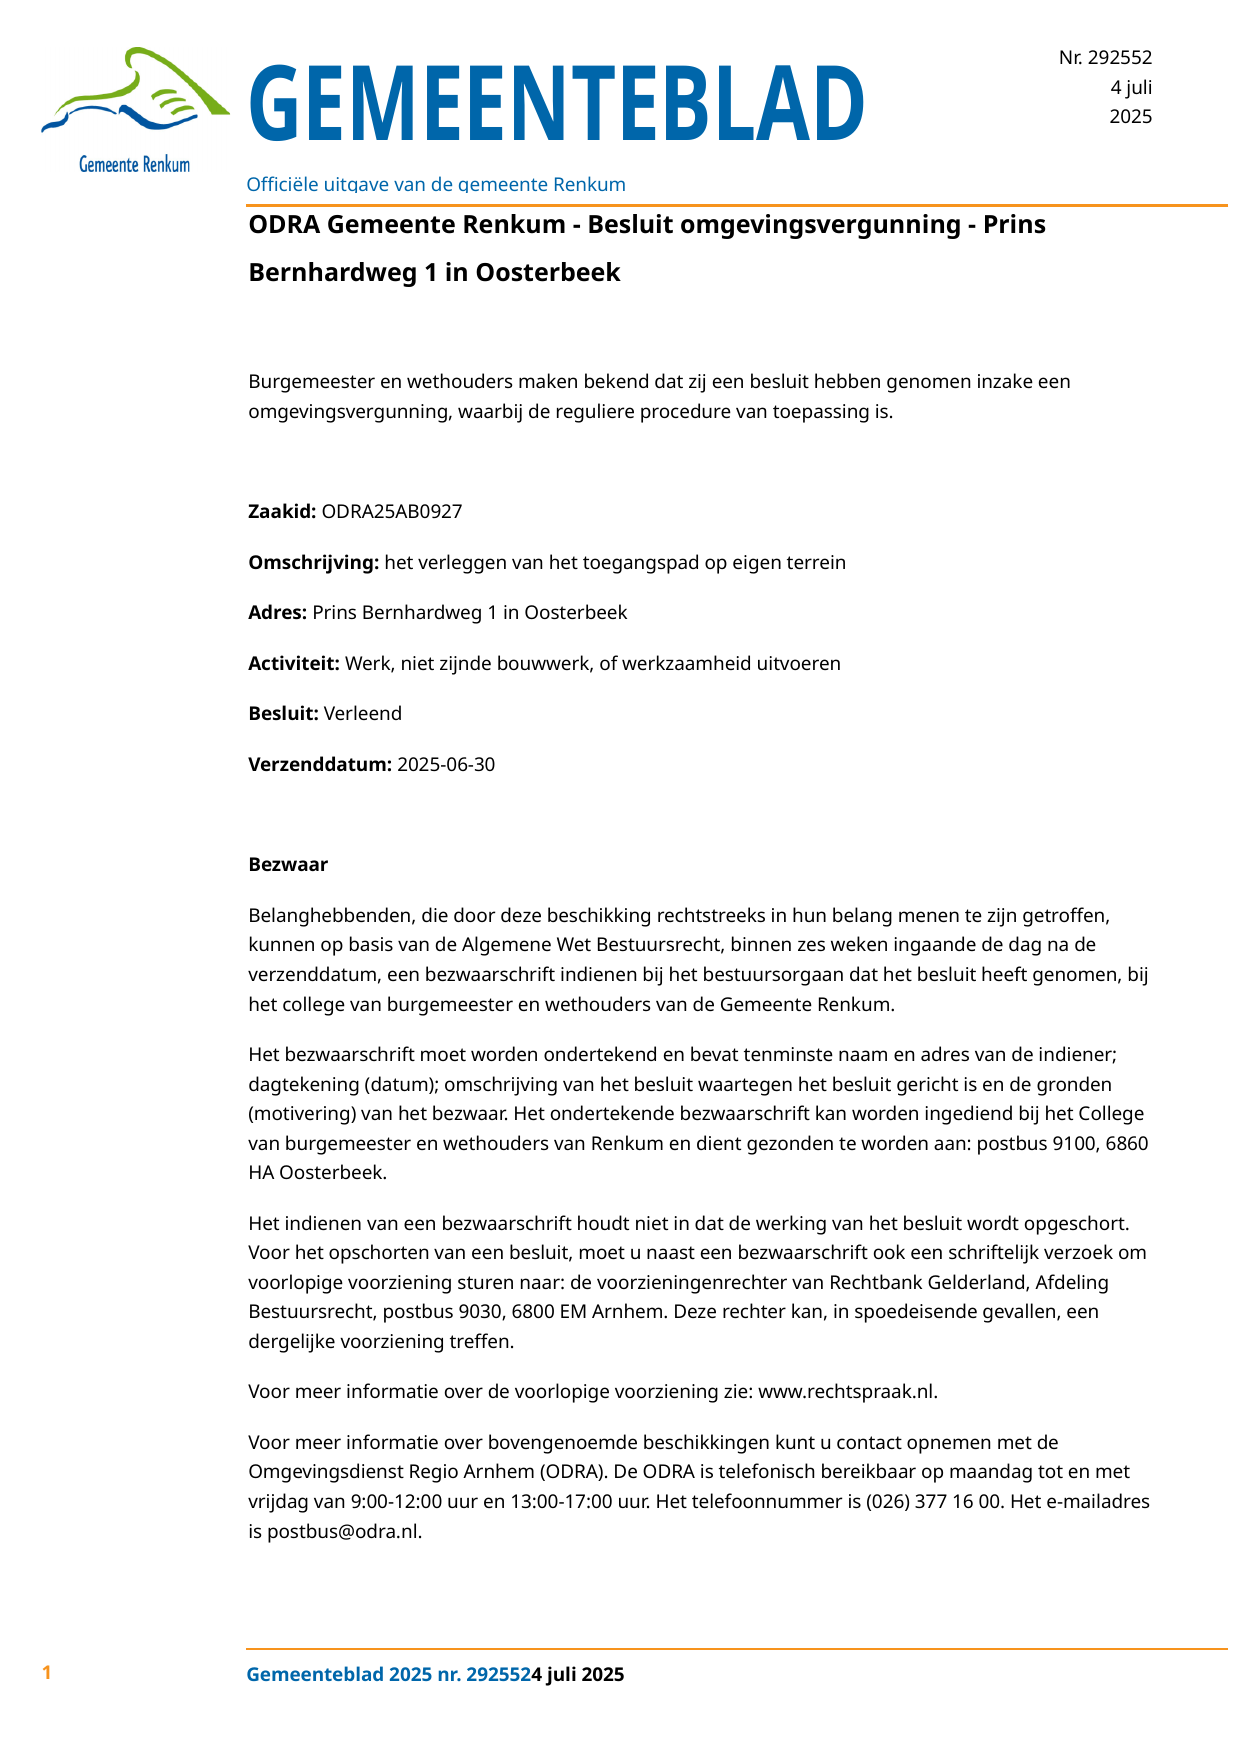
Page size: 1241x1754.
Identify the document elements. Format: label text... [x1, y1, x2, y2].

text Voor meer informatie over de voorlopige voorziening zie: www.rechtspraak.nl. [248, 1379, 1152, 1404]
text ODRA Gemeente Renkum - Besluit omgevingsvergunning - Prins Bernhardweg 1 in Oosterbeek [248, 207, 1152, 288]
text Verzenddatum: 2025-06-30 [248, 751, 1152, 777]
text Besluit: Verleend [248, 700, 1152, 726]
text Burgemeester en wethouders maken bekend dat zij een besluit hebben genomen inzake een omgevingsvergunning, waarbij de reguliere procedure van toepassing is. [248, 368, 1152, 424]
text Bezwaar [248, 852, 1152, 877]
picture [41, 47, 231, 172]
text Activiteit: Werk, niet zijnde bouwwerk, of werkzaamheid uitvoeren [248, 650, 1152, 676]
text Het bezwaarschrift moet worden ondertekend en bevat tenminste naam en adres van de indiener; dagtekening (datum); omschrijving van het besluit waartegen het besluit gericht is en de gronden (motivering) van het bezwaar. Het ondertekende bezwaarschrift kan worden ingediend bij het College van burgemeester en wethouders van Renkum en dient gezonden te worden aan: postbus 9100, 6860 HA Oosterbeek. [248, 1041, 1152, 1185]
text Omschrijving: het verleggen van het toegangspad op eigen terrein [248, 549, 1152, 575]
text Zaakid: ODRA25AB0927 [248, 499, 1152, 524]
text Voor meer informatie over bovengenoemde beschikkingen kunt u contact opnemen met de Omgevingsdienst Regio Arnhem (ODRA). De ODRA is telefonisch bereikbaar op maandag tot en met vrijdag van 9:00-12:00 uur en 13:00-17:00 uur. Het telefoonnummer is (026) 377 16 00. Het e-mailadres is postbus@odra.nl. [248, 1429, 1152, 1544]
text Het indienen van een bezwaarschrift houdt niet in dat de werking van het besluit wordt opgeschort. Voor het opschorten van een besluit, moet u naast een bezwaarschrift ook een schriftelijk verzoek om voorlopige voorziening sturen naar: de voorzieningenrechter van Rechtbank Gelderland, Afdeling Bestuursrecht, postbus 9030, 6800 EM Arnhem. Deze rechter kan, in spoedeisende gevallen, een dergelijke voorziening treffen. [248, 1210, 1152, 1354]
text Adres: Prins Bernhardweg 1 in Oosterbeek [248, 599, 1152, 625]
text Belanghebbenden, die door deze beschikking rechtstreeks in hun belang menen te zijn getroffen, kunnen op basis van de Algemene Wet Bestuursrecht, binnen zes weken ingaande de dag na de verzenddatum, een bezwaarschrift indienen bij het bestuursorgaan dat het besluit heeft genomen, bij het college van burgemeester en wethouders van de Gemeente Renkum. [248, 902, 1152, 1017]
